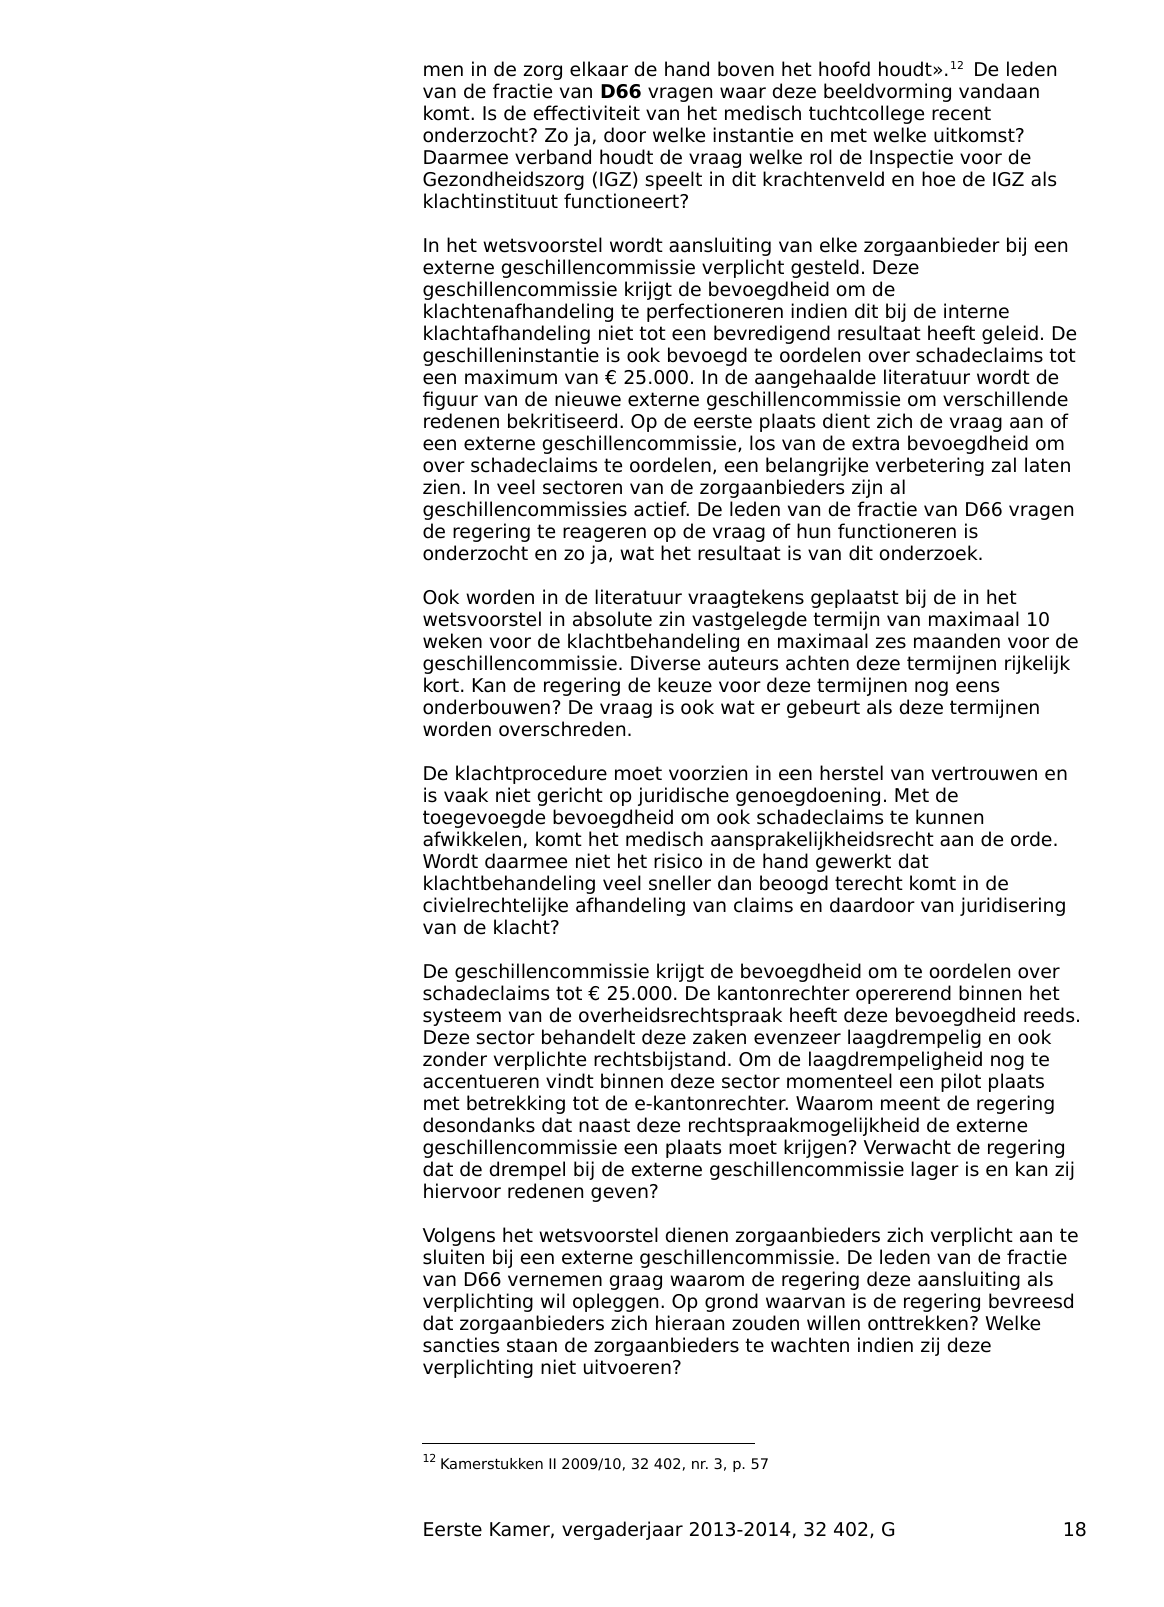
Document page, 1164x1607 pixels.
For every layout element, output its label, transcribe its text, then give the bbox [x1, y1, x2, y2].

text Kamerstukken II 2009/10, 32 402, nr. 3, p. 57 [422, 1452, 1087, 1474]
text Ook worden in de literatuur vraagtekens geplaatst bij de in het wetsvoorstel in absolute zin vastgelegde termijn van maximaal 10 weken voor de klachtbehandeling en maximaal zes maanden voor de geschillencommissie. Diverse auteurs achten deze termijnen rijkelijk kort. Kan de regering de keuze voor deze termijnen nog eens onderbouwen? De vraag is ook wat er gebeurt als deze termijnen worden overschreden. [422, 587, 1087, 741]
text Volgens het wetsvoorstel dienen zorgaanbieders zich verplicht aan te sluiten bij een externe geschillencommissie. De leden van de fractie van D66 vernemen graag waarom de regering deze aansluiting als verplichting wil opleggen. Op grond waarvan is de regering bevreesd dat zorgaanbieders zich hieraan zouden willen onttrekken? Welke sancties staan de zorgaanbieders te wachten indien zij deze verplichting niet uitvoeren? [422, 1225, 1087, 1379]
text In het wetsvoorstel wordt aansluiting van elke zorgaanbieder bij een externe geschillencommissie verplicht gesteld. Deze geschillencommissie krijgt de bevoegdheid om de klachtenafhandeling te perfectioneren indien dit bij de interne klachtafhandeling niet tot een bevredigend resultaat heeft geleid. De geschilleninstantie is ook bevoegd te oordelen over schadeclaims tot een maximum van € 25.000. In de aangehaalde literatuur wordt de figuur van de nieuwe externe geschillencommissie om verschillende redenen bekritiseerd. Op de eerste plaats dient zich de vraag aan of een externe geschillencommissie, los van de extra bevoegdheid om over schadeclaims te oordelen, een belangrijke verbetering zal laten zien. In veel sectoren van de zorgaanbieders zijn al geschillencommissies actief. De leden van de fractie van D66 vragen de regering te reageren op de vraag of hun functioneren is onderzocht en zo ja, wat het resultaat is van dit onderzoek. [422, 235, 1087, 565]
text De geschillencommissie krijgt de bevoegdheid om te oordelen over schadeclaims tot € 25.000. De kantonrechter opererend binnen het systeem van de overheidsrechtspraak heeft deze bevoegdheid reeds. Deze sector behandelt deze zaken evenzeer laagdrempelig en ook zonder verplichte rechtsbijstand. Om de laagdrempeligheid nog te accentueren vindt binnen deze sector momenteel een pilot plaats met betrekking tot de e-kantonrechter. Waarom meent de regering desondanks dat naast deze rechtspraakmogelijkheid de externe geschillencommissie een plaats moet krijgen? Verwacht de regering dat de drempel bij de externe geschillencommissie lager is en kan zij hiervoor redenen geven? [422, 961, 1087, 1203]
text De klachtprocedure moet voorzien in een herstel van vertrouwen en is vaak niet gericht op juridische genoegdoening. Met de toegevoegde bevoegdheid om ook schadeclaims te kunnen afwikkelen, komt het medisch aansprakelijkheidsrecht aan de orde. Wordt daarmee niet het risico in de hand gewerkt dat klachtbehandeling veel sneller dan beoogd terecht komt in de civielrechtelijke afhandeling van claims en daardoor van juridisering van de klacht? [422, 763, 1087, 939]
text men in de zorg elkaar de hand boven het hoofd houdt». De leden van de fractie van D66 vragen waar deze beeldvorming vandaan komt. Is de effectiviteit van het medisch tuchtcollege recent onderzocht? Zo ja, door welke instantie en met welke uitkomst? Daarmee verband houdt de vraag welke rol de Inspectie voor de Gezondheidszorg (IGZ) speelt in dit krachtenveld en hoe de IGZ als klachtinstituut functioneert? [422, 59, 1087, 213]
